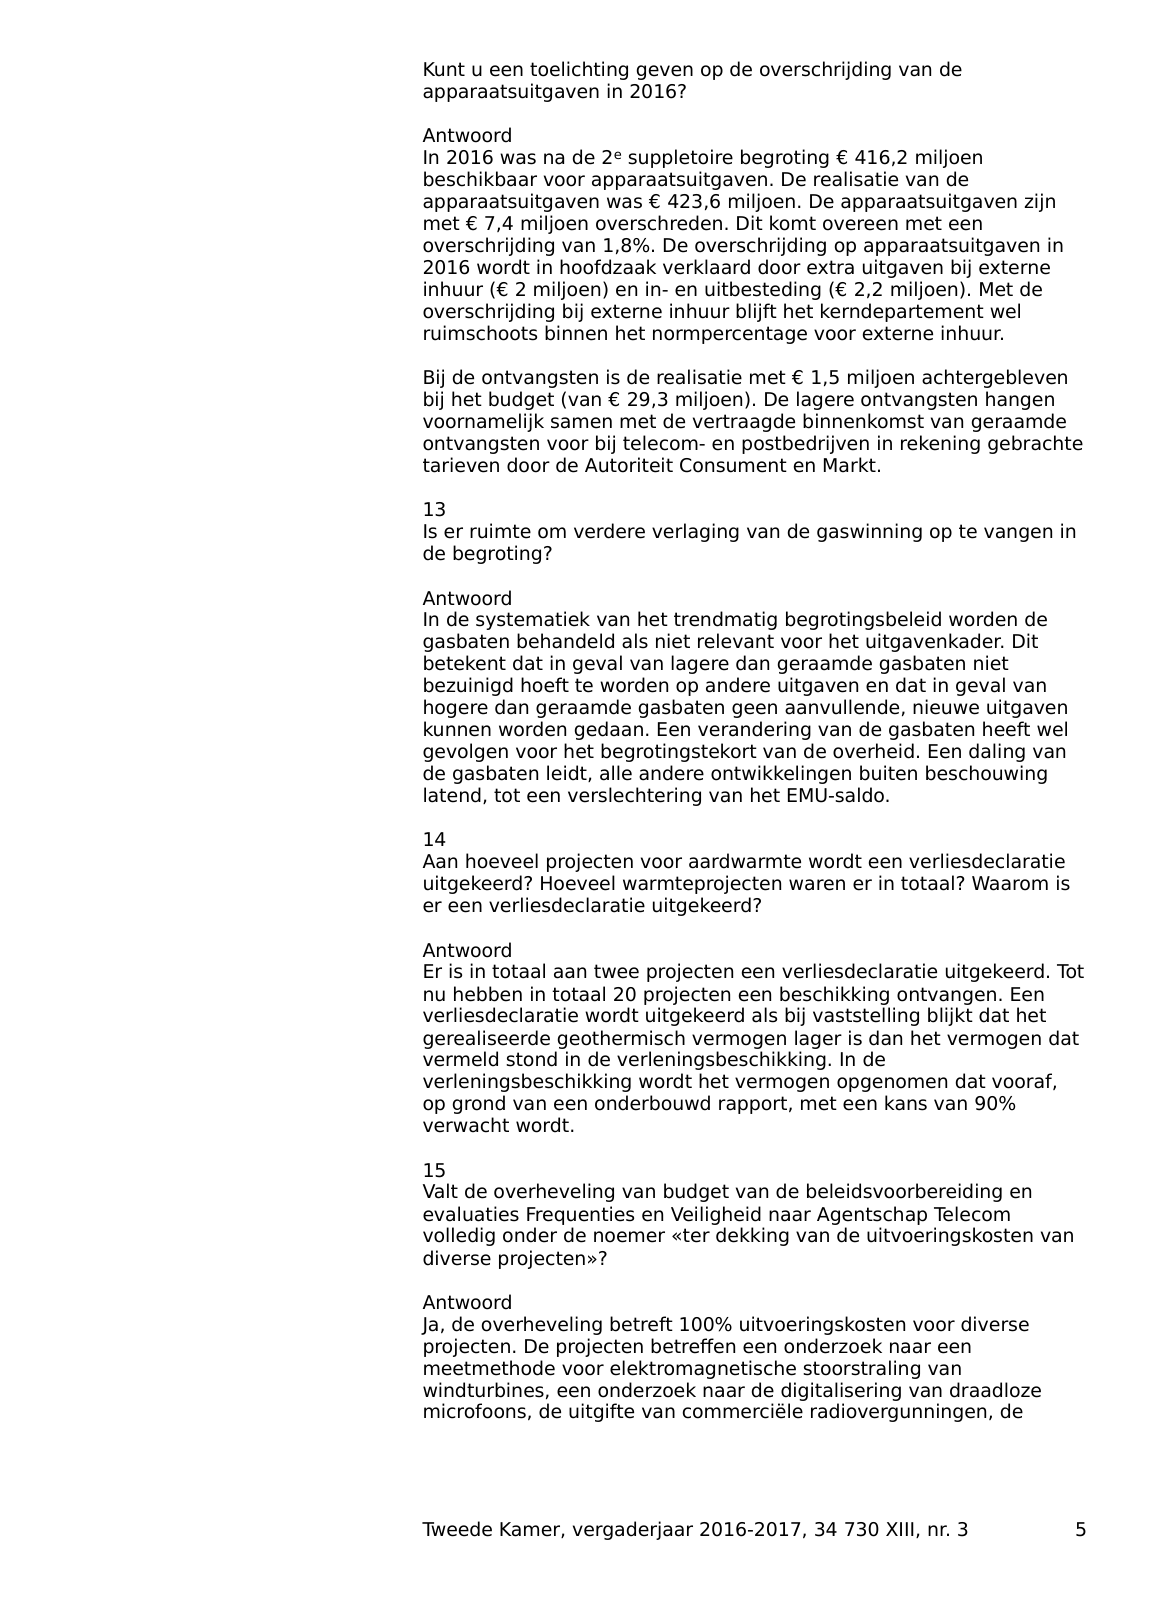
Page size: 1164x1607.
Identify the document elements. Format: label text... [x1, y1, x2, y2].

text In 2016 was na de 2e suppletoire begroting € 416,2 miljoen beschikbaar voor apparaatsuitgaven. De realisatie van de apparaatsuitgaven was € 423,6 miljoen. De apparaatsuitgaven zijn met € 7,4 miljoen overschreden. Dit komt overeen met een overschrijding van 1,8%. De overschrijding op apparaatsuitgaven in 2016 wordt in hoofdzaak verklaard door extra uitgaven bij externe inhuur (€ 2 miljoen) en in- en uitbesteding (€ 2,2 miljoen). Met de overschrijding bij externe inhuur blijft het kerndepartement wel ruimschoots binnen het normpercentage voor externe inhuur. [422, 147, 1087, 345]
text In de systematiek van het trendmatig begrotingsbeleid worden de gasbaten behandeld als niet relevant voor het uitgavenkader. Dit betekent dat in geval van lagere dan geraamde gasbaten niet bezuinigd hoeft te worden op andere uitgaven en dat in geval van hogere dan geraamde gasbaten geen aanvullende, nieuwe uitgaven kunnen worden gedaan. Een verandering van de gasbaten heeft wel gevolgen voor het begrotingstekort van de overheid. Een daling van de gasbaten leidt, alle andere ontwikkelingen buiten beschouwing latend, tot een verslechtering van het EMU-saldo. [422, 609, 1087, 807]
text Antwoord [422, 587, 1087, 609]
text Ja, de overheveling betreft 100% uitvoeringskosten voor diverse projecten. De projecten betreffen een onderzoek naar een meetmethode voor elektromagnetische stoorstraling van windturbines, een onderzoek naar de digitalisering van draadloze microfoons, de uitgifte van commerciële radiovergunningen, de [422, 1313, 1087, 1423]
text Aan hoeveel projecten voor aardwarmte wordt een verliesdeclaratie uitgekeerd? Hoeveel warmteprojecten waren er in totaal? Waarom is er een verliesdeclaratie uitgekeerd? [422, 851, 1087, 917]
text 15 [422, 1159, 1087, 1181]
text Is er ruimte om verdere verlaging van de gaswinning op te vangen in de begroting? [422, 521, 1087, 565]
text Antwoord [422, 939, 1087, 961]
text Valt de overheveling van budget van de beleidsvoorbereiding en evaluaties Frequenties en Veiligheid naar Agentschap Telecom volledig onder de noemer «ter dekking van de uitvoeringskosten van diverse projecten»? [422, 1181, 1087, 1269]
text Bij de ontvangsten is de realisatie met € 1,5 miljoen achtergebleven bij het budget (van € 29,3 miljoen). De lagere ontvangsten hangen voornamelijk samen met de vertraagde binnenkomst van geraamde ontvangsten voor bij telecom- en postbedrijven in rekening gebrachte tarieven door de Autoriteit Consument en Markt. [422, 367, 1087, 477]
text Antwoord [422, 1292, 1087, 1313]
text 13 [422, 499, 1087, 521]
text Kunt u een toelichting geven op de overschrijding van de apparaatsuitgaven in 2016? [422, 59, 1087, 103]
text Antwoord [422, 125, 1087, 147]
text 14 [422, 829, 1087, 851]
text Er is in totaal aan twee projecten een verliesdeclaratie uitgekeerd. Tot nu hebben in totaal 20 projecten een beschikking ontvangen. Een verliesdeclaratie wordt uitgekeerd als bij vaststelling blijkt dat het gerealiseerde geothermisch vermogen lager is dan het vermogen dat vermeld stond in de verleningsbeschikking. In de verleningsbeschikking wordt het vermogen opgenomen dat vooraf, op grond van een onderbouwd rapport, met een kans van 90% verwacht wordt. [422, 961, 1087, 1137]
